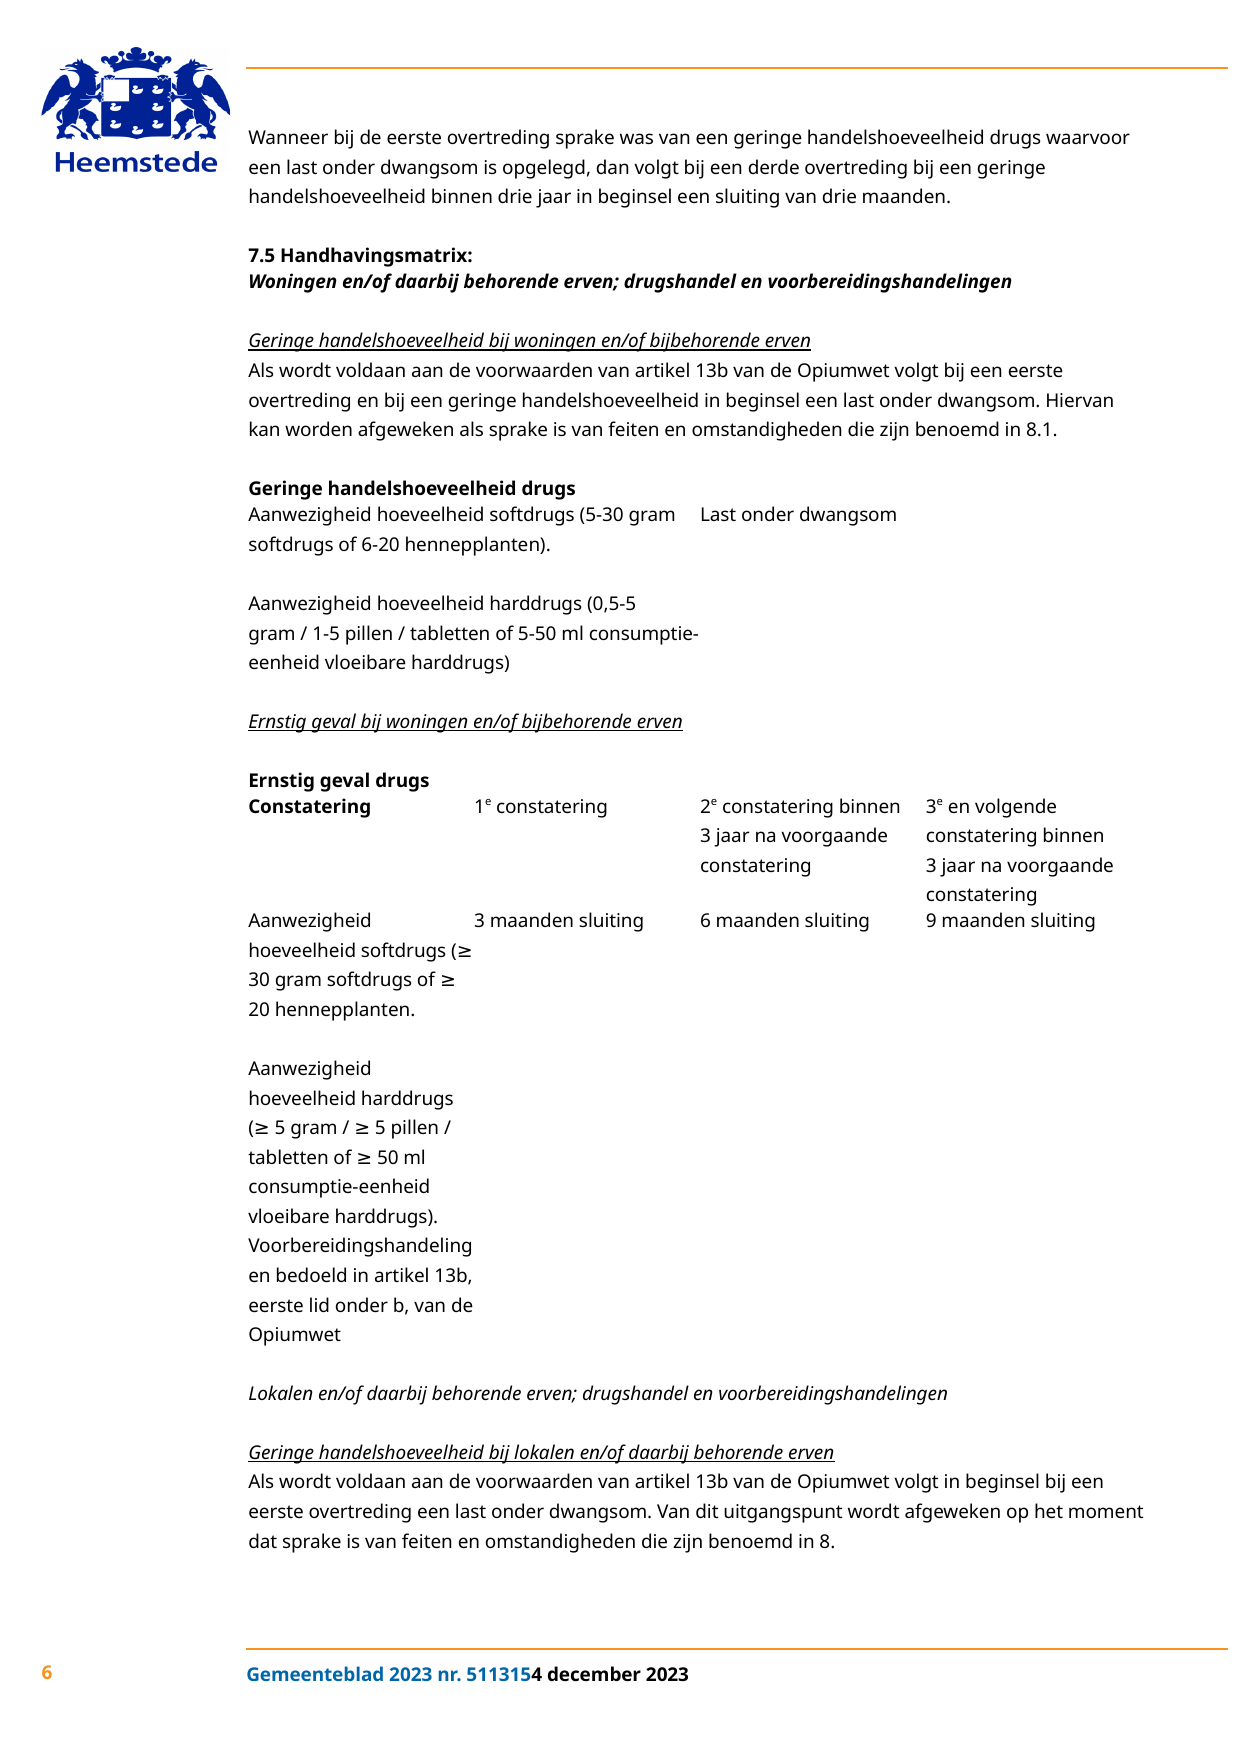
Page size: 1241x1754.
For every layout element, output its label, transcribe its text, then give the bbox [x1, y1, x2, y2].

table_cell 9 maanden sluiting [926, 907, 1152, 1347]
table_header Ernstig geval drugs [248, 767, 1152, 793]
text 7.5 Handhavingsmatrix: [248, 243, 1152, 268]
text Wanneer bij de eerste overtreding sprake was van een geringe handelshoeveelheid drugs waarvoor een last onder dwangsom is opgelegd, dan volgt bij een derde overtreding bij een geringe handelshoeveelheid binnen drie jaar in beginsel een sluiting van drie maanden. [248, 124, 1152, 209]
table_cell Constatering [248, 793, 474, 907]
text Ernstig geval bij woningen en/of bijbehorende erven [248, 708, 1152, 733]
text Als wordt voldaan aan de voorwaarden van artikel 13b van de Opiumwet volgt bij een eerste overtreding en bij een geringe handelshoeveelheid in beginsel een last onder dwangsom. Hiervan kan worden afgeweken als sprake is van feiten en omstandigheden die zijn benoemd in 8.1. [248, 357, 1152, 442]
table_cell 6 maanden sluiting [700, 907, 926, 1347]
text Geringe handelshoeveelheid bij woningen en/of bijbehorende erven [248, 328, 1152, 353]
text Lokalen en/of daarbij behorende erven; drugshandel en voorbereidingshandelingen [248, 1380, 1152, 1406]
text Geringe handelshoeveelheid bij lokalen en/of daarbij behorende erven [248, 1439, 1152, 1465]
picture [41, 47, 231, 172]
table_cell 3e en volgende constatering binnen 3 jaar na voorgaande constatering [926, 793, 1152, 907]
table_header Geringe handelshoeveelheid drugs [248, 476, 1152, 501]
table_cell 1e constatering [474, 793, 700, 907]
text Woningen en/of daarbij behorende erven; drugshandel en voorbereidingshandelingen [248, 268, 1152, 294]
table_cell Last onder dwangsom [700, 501, 1152, 675]
table_cell 2e constatering binnen 3 jaar na voorgaande constatering [700, 793, 926, 907]
table_cell Aanwezigheid hoeveelheid softdrugs (5-30 gram softdrugs of 6-20 hennepplanten). Aanwezigheid hoeveelheid harddrugs (0,5-5 gram / 1-5 pillen / tabletten of 5-50 ml consumptie-eenheid vloeibare harddrugs) [248, 501, 700, 675]
text Als wordt voldaan aan de voorwaarden van artikel 13b van de Opiumwet volgt in beginsel bij een eerste overtreding een last onder dwangsom. Van dit uitgangspunt wordt afgeweken op het moment dat sprake is van feiten en omstandigheden die zijn benoemd in 8. [248, 1469, 1152, 1554]
table_cell Aanwezigheid hoeveelheid softdrugs (≥ 30 gram softdrugs of ≥ 20 hennepplanten. Aanwezigheid hoeveelheid harddrugs (≥ 5 gram / ≥ 5 pillen / tabletten of ≥ 50 ml consumptie-eenheid vloeibare harddrugs). Voorbereidingshandelingen bedoeld in artikel 13b, eerste lid onder b, van de Opiumwet [248, 907, 474, 1347]
table_cell 3 maanden sluiting [474, 907, 700, 1347]
